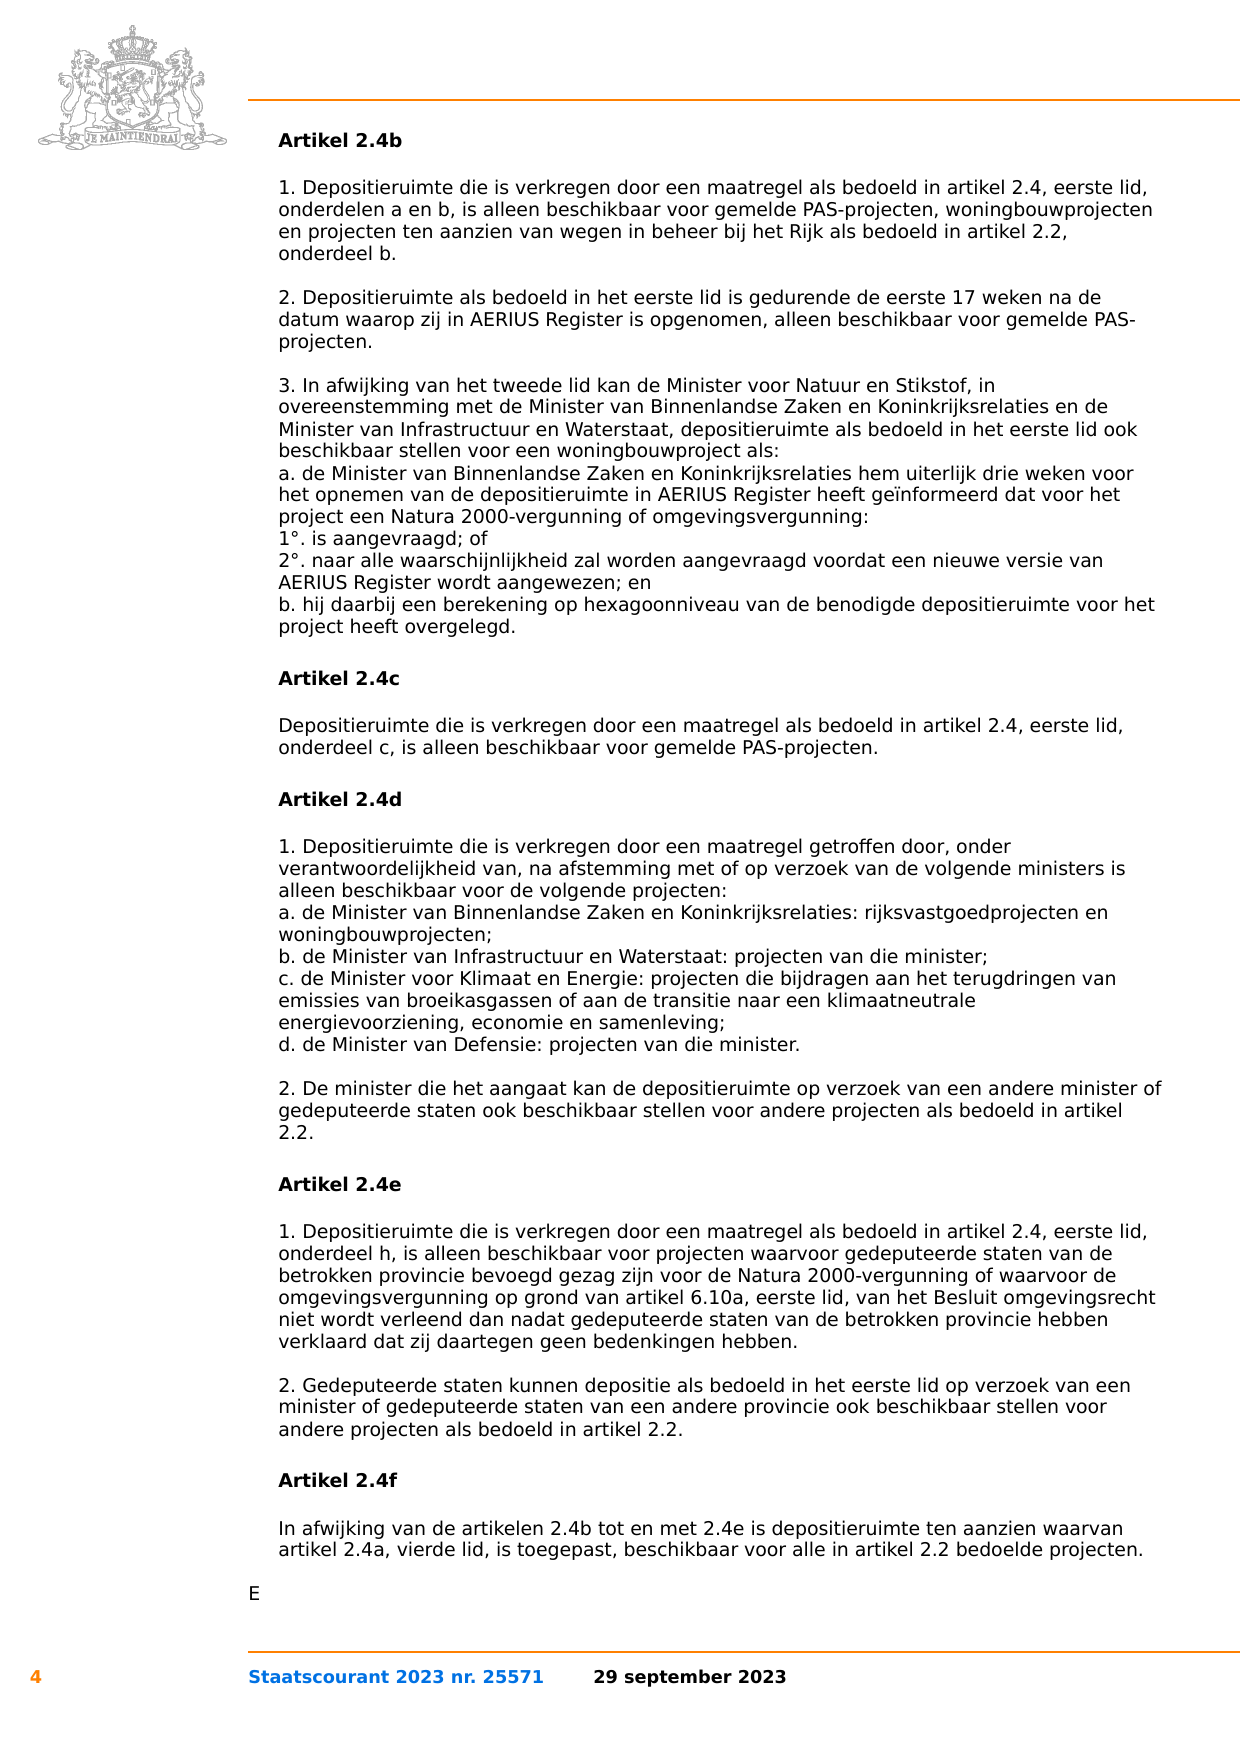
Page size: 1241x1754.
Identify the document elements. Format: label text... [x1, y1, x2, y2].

subtitle Artikel 2.4e [278, 1174, 1163, 1196]
text In afwijking van de artikelen 2.4b tot en met 2.4e is depositieruimte ten aanzien waarvan artikel 2.4a, vierde lid, is toegepast, beschikbaar voor alle in artikel 2.2 bedoelde projecten. [278, 1517, 1163, 1561]
text 2. De minister die het aangaat kan de depositieruimte op verzoek van een andere minister of gedeputeerde staten ook beschikbaar stellen voor andere projecten als bedoeld in artikel 2.2. [278, 1078, 1163, 1144]
text c. de Minister voor Klimaat en Energie: projecten die bijdragen aan het terugdringen van emissies van broeikasgassen of aan de transitie naar een klimaatneutrale energievoorziening, economie en samenleving; [278, 968, 1163, 1034]
text d. de Minister van Defensie: projecten van die minister. [278, 1034, 1163, 1056]
text 1. Depositieruimte die is verkregen door een maatregel als bedoeld in artikel 2.4, eerste lid, onderdelen a en b, is alleen beschikbaar voor gemelde PAS-projecten, woningbouwprojecten en projecten ten aanzien van wegen in beheer bij het Rijk als bedoeld in artikel 2.2, onderdeel b. [278, 177, 1163, 265]
text 2. Gedeputeerde staten kunnen depositie als bedoeld in het eerste lid op verzoek van een minister of gedeputeerde staten van een andere provincie ook beschikbaar stellen voor andere projecten als bedoeld in artikel 2.2. [278, 1374, 1163, 1440]
text 3. In afwijking van het tweede lid kan de Minister voor Natuur en Stikstof, in overeenstemming met de Minister van Binnenlandse Zaken en Koninkrijksrelaties en de Minister van Infrastructuur en Waterstaat, depositieruimte als bedoeld in het eerste lid ook beschikbaar stellen voor een woningbouwproject als: [278, 374, 1163, 462]
subtitle Artikel 2.4b [278, 130, 1163, 152]
text 1°. is aangevraagd; of [278, 528, 1163, 550]
text b. de Minister van Infrastructuur en Waterstaat: projecten van die minister; [278, 946, 1163, 968]
text 1. Depositieruimte die is verkregen door een maatregel als bedoeld in artikel 2.4, eerste lid, onderdeel h, is alleen beschikbaar voor projecten waarvoor gedeputeerde staten van de betrokken provincie bevoegd gezag zijn voor de Natura 2000-vergunning of waarvoor de omgevingsvergunning op grond van artikel 6.10a, eerste lid, van het Besluit omgevingsrecht niet wordt verleend dan nadat gedeputeerde staten van de betrokken provincie hebben verklaard dat zij daartegen geen bedenkingen hebben. [278, 1221, 1163, 1353]
text a. de Minister van Binnenlandse Zaken en Koninkrijksrelaties: rijksvastgoedprojecten en woningbouwprojecten; [278, 902, 1163, 946]
text b. hij daarbij een berekening op hexagoonniveau van de benodigde depositieruimte voor het project heeft overgelegd. [278, 594, 1163, 638]
text 2. Depositieruimte als bedoeld in het eerste lid is gedurende de eerste 17 weken na de datum waarop zij in AERIUS Register is opgenomen, alleen beschikbaar voor gemelde PAS-projecten. [278, 287, 1163, 353]
picture [38, 25, 227, 150]
subtitle Artikel 2.4f [278, 1470, 1163, 1492]
subtitle Artikel 2.4c [278, 668, 1163, 690]
text E [248, 1583, 1163, 1605]
text 2°. naar alle waarschijnlijkheid zal worden aangevraagd voordat een nieuwe versie van AERIUS Register wordt aangewezen; en [278, 550, 1163, 594]
text Depositieruimte die is verkregen door een maatregel als bedoeld in artikel 2.4, eerste lid, onderdeel c, is alleen beschikbaar voor gemelde PAS-projecten. [278, 715, 1163, 759]
text a. de Minister van Binnenlandse Zaken en Koninkrijksrelaties hem uiterlijk drie weken voor het opnemen van de depositieruimte in AERIUS Register heeft geïnformeerd dat voor het project een Natura 2000-vergunning of omgevingsvergunning: [278, 462, 1163, 528]
text 1. Depositieruimte die is verkregen door een maatregel getroffen door, onder verantwoordelijkheid van, na afstemming met of op verzoek van de volgende ministers is alleen beschikbaar voor de volgende projecten: [278, 836, 1163, 902]
subtitle Artikel 2.4d [278, 789, 1163, 811]
